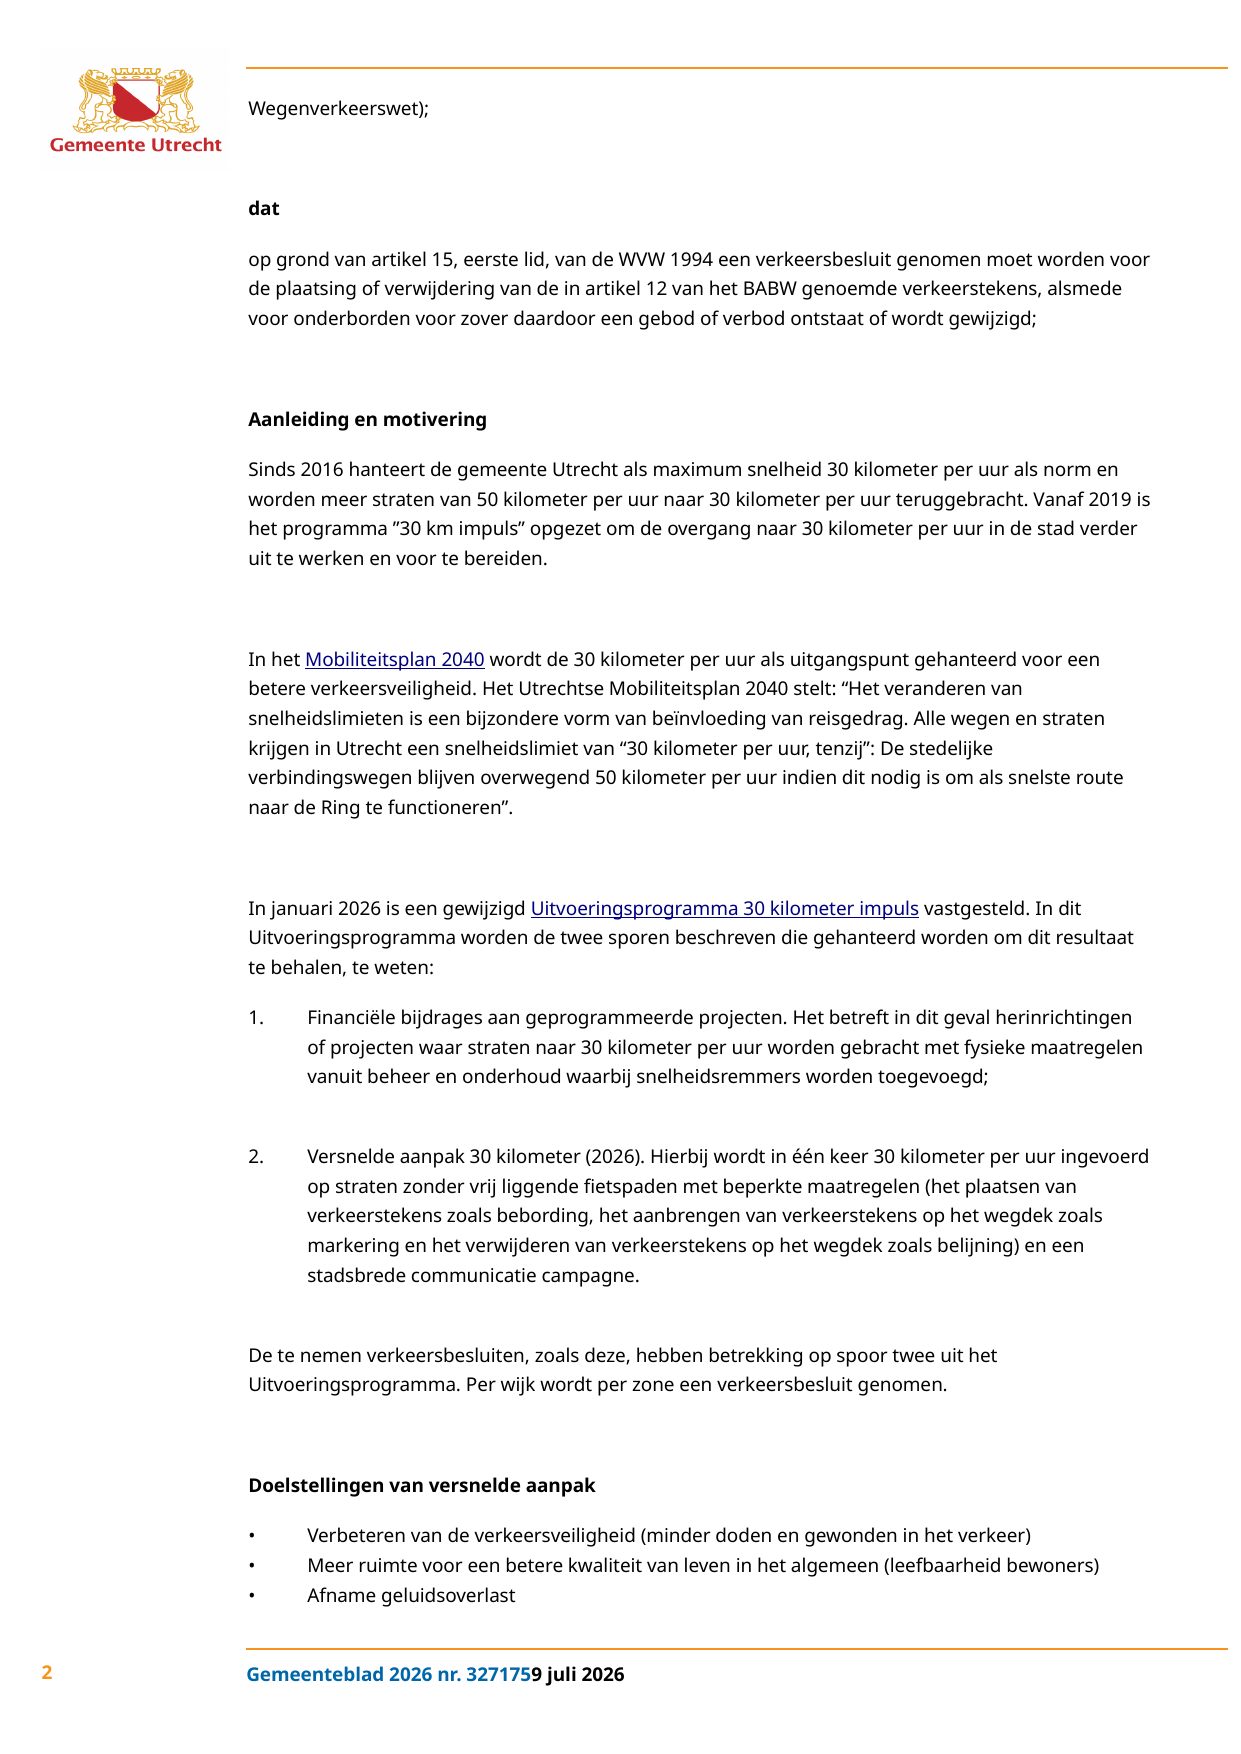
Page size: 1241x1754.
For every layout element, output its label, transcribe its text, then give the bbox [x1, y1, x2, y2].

text In het Mobiliteitsplan 2040 wordt de 30 kilometer per uur als uitgangspunt gehanteerd voor een betere verkeersveiligheid. Het Utrechtse Mobiliteitsplan 2040 stelt: “Het veranderen van snelheidslimieten is een bijzondere vorm van beïnvloeding van reisgedrag. Alle wegen en straten krijgen in Utrecht een snelheidslimiet van “30 kilometer per uur, tenzij”: De stedelijke verbindingswegen blijven overwegend 50 kilometer per uur indien dit nodig is om als snelste route naar de Ring te functioneren”. [248, 646, 1152, 820]
text op grond van artikel 15, eerste lid, van de WVW 1994 een verkeersbesluit genomen moet worden voor de plaatsing of verwijdering van de in artikel 12 van het BABW genoemde verkeerstekens, alsmede voor onderborden voor zover daardoor een gebod of verbod ontstaat of wordt gewijzigd; [248, 246, 1152, 331]
text De te nemen verkeersbesluiten, zoals deze, hebben betrekking op spoor twee uit het Uitvoeringsprogramma. Per wijk wordt per zone een verkeersbesluit genomen. [248, 1342, 1152, 1397]
text In januari 2026 is een gewijzigd Uitvoeringsprogramma 30 kilometer impuls vastgesteld. In dit Uitvoeringsprogramma worden de twee sporen beschreven die gehanteerd worden om dit resultaat te behalen, te weten: [248, 895, 1152, 980]
picture [41, 47, 231, 172]
text Aanleiding en motivering [248, 406, 1152, 432]
list Versnelde aanpak 30 kilometer (2026). Hierbij wordt in één keer 30 kilometer per uur ingevoerd op straten zonder vrij liggende fietspaden met beperkte maatregelen (het plaatsen van verkeerstekens zoals bebording, het aanbrengen van verkeerstekens op het wegdek zoals markering en het verwijderen van verkeerstekens op het wegdek zoals belijning) en een stadsbrede communicatie campagne. [248, 1143, 1152, 1288]
text Doelstellingen van versnelde aanpak [248, 1472, 1152, 1498]
list Verbeteren van de verkeersveiligheid (minder doden en gewonden in het verkeer) [248, 1523, 1152, 1548]
text Wegenverkeerswet); [248, 95, 1152, 121]
text dat [248, 196, 1152, 221]
list Afname geluidsoverlast [248, 1582, 1152, 1608]
list Financiële bijdrages aan geprogrammeerde projecten. Het betreft in dit geval herinrichtingen of projecten waar straten naar 30 kilometer per uur worden gebracht met fysieke maatregelen vanuit beheer en onderhoud waarbij snelheidsremmers worden toegevoegd; [248, 1004, 1152, 1089]
text Sinds 2016 hanteert de gemeente Utrecht als maximum snelheid 30 kilometer per uur als norm en worden meer straten van 50 kilometer per uur naar 30 kilometer per uur teruggebracht. Vanaf 2019 is het programma ”30 km impuls” opgezet om de overgang naar 30 kilometer per uur in de stad verder uit te werken en voor te bereiden. [248, 456, 1152, 571]
list Meer ruimte voor een betere kwaliteit van leven in het algemeen (leefbaarheid bewoners) [248, 1552, 1152, 1578]
